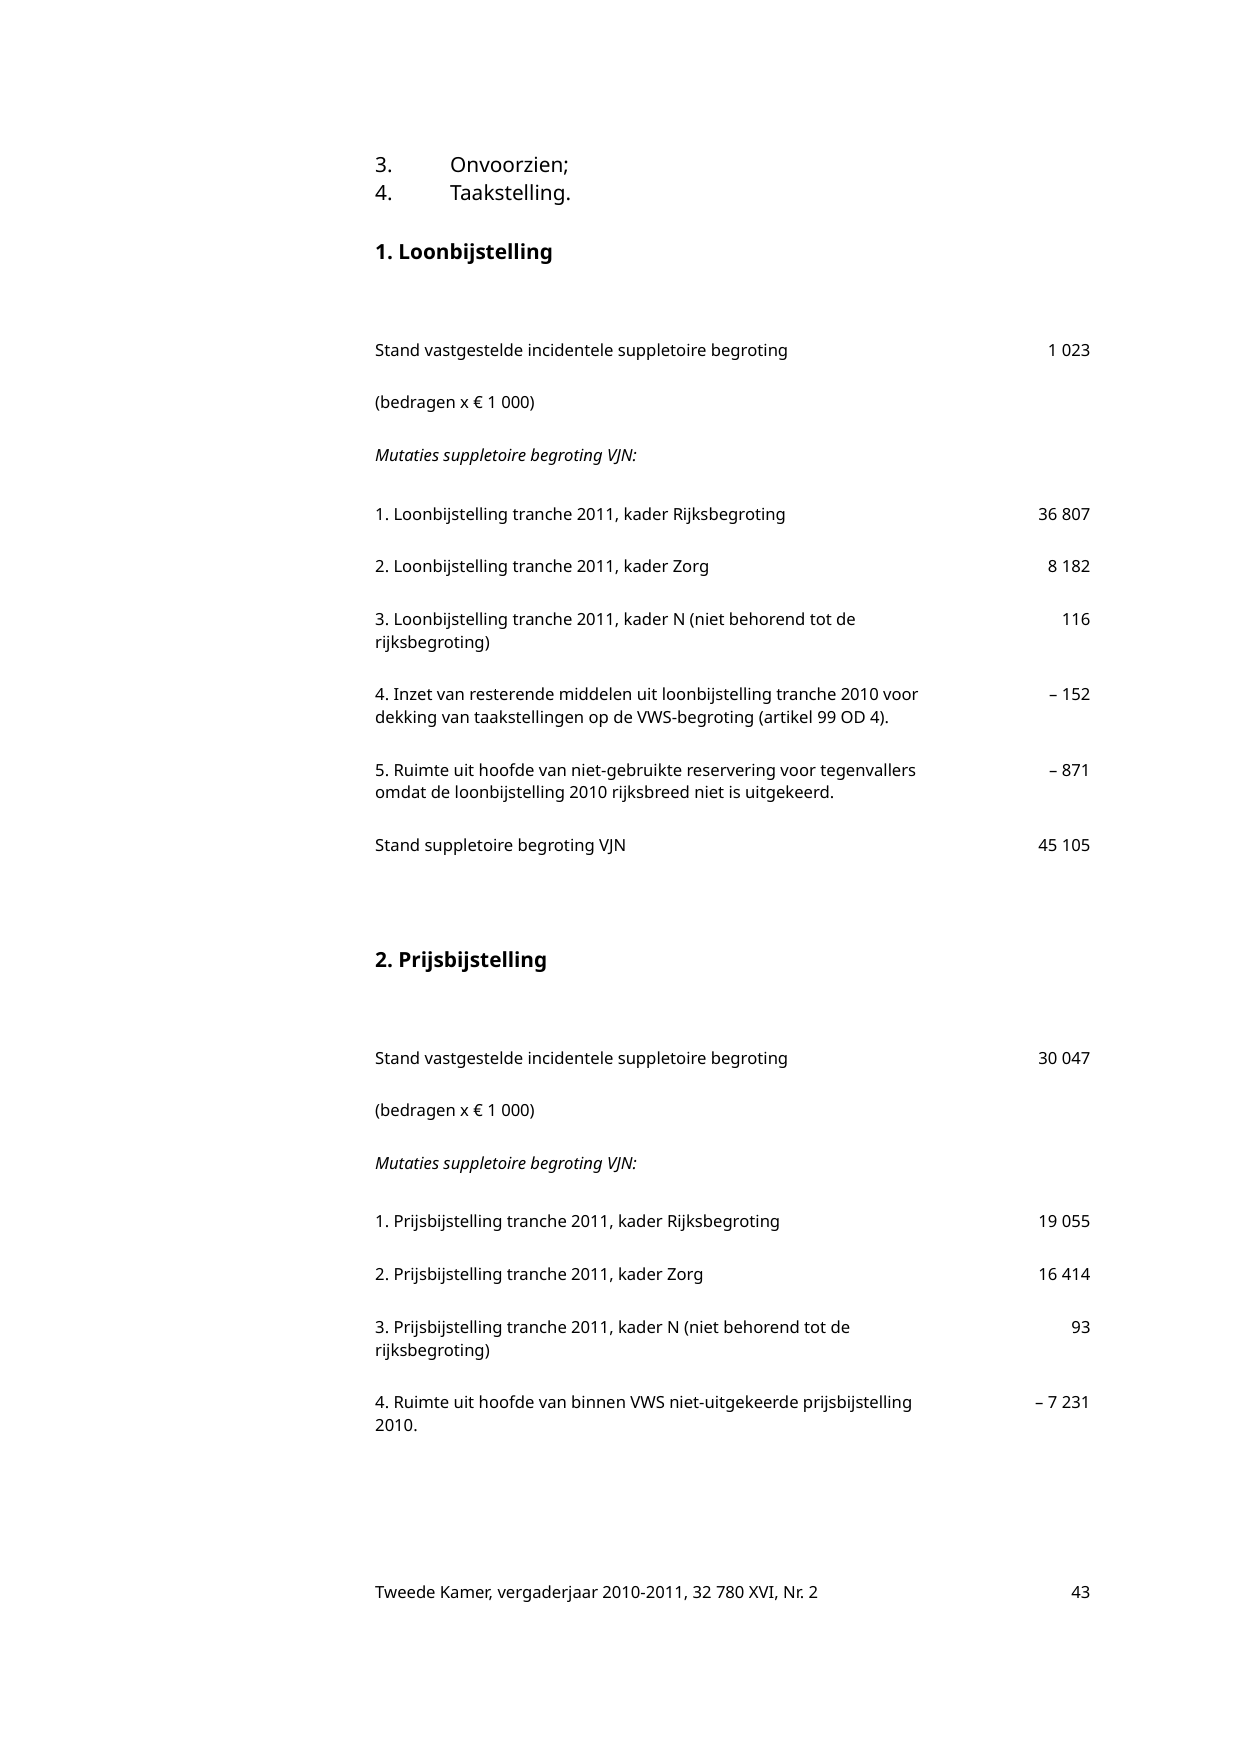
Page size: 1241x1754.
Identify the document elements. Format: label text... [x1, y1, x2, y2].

table_cell 93 [947, 1316, 1090, 1391]
table_cell [947, 444, 1090, 502]
table_cell Stand suppletoire begroting VJN [375, 834, 947, 886]
list Taakstelling. [375, 178, 1090, 207]
table_cell – 152 [947, 683, 1090, 758]
table_cell 2. Loonbijstelling tranche 2011, kader Zorg [375, 555, 947, 607]
text 1. Loonbijstelling [375, 237, 1090, 265]
table_header 1 023 [947, 338, 1090, 444]
table_cell 36 807 [947, 502, 1090, 555]
table_cell 4. Inzet van resterende middelen uit loonbijstelling tranche 2010 voor dekking van taakstellingen op de VWS-begroting (artikel 99 OD 4). [375, 683, 947, 758]
table_cell 116 [947, 608, 1090, 683]
table_cell 1. Prijsbijstelling tranche 2011, kader Rijksbegroting [375, 1210, 947, 1263]
text 2. Prijsbijstelling [375, 945, 1090, 973]
table_header Stand vastgestelde incidentele suppletoire begroting (bedragen x € 1 000) [375, 1046, 947, 1152]
table_cell Mutaties suppletoire begroting VJN: [375, 1152, 947, 1210]
table_cell 45 105 [947, 834, 1090, 886]
table_cell 5. Ruimte uit hoofde van niet-gebruikte reservering voor tegenvallers omdat de loonbijstelling 2010 rijksbreed niet is uitgekeerd. [375, 758, 947, 834]
table_cell 8 182 [947, 555, 1090, 607]
list Onvoorzien; [375, 150, 1090, 178]
table_cell Mutaties suppletoire begroting VJN: [375, 444, 947, 502]
table_cell – 871 [947, 758, 1090, 834]
table_cell 2. Prijsbijstelling tranche 2011, kader Zorg [375, 1263, 947, 1316]
table_cell [947, 1152, 1090, 1210]
table_cell 16 414 [947, 1263, 1090, 1316]
table_cell 4. Ruimte uit hoofde van binnen VWS niet-uitgekeerde prijsbijstelling 2010. [375, 1391, 947, 1466]
table_cell – 7 231 [947, 1391, 1090, 1466]
table_cell 1. Loonbijstelling tranche 2011, kader Rijksbegroting [375, 502, 947, 555]
table_cell 3. Loonbijstelling tranche 2011, kader N (niet behorend tot de rijksbegroting) [375, 608, 947, 683]
table_header Stand vastgestelde incidentele suppletoire begroting (bedragen x € 1 000) [375, 338, 947, 444]
table_cell 3. Prijsbijstelling tranche 2011, kader N (niet behorend tot de rijksbegroting) [375, 1316, 947, 1391]
table_header 30 047 [947, 1046, 1090, 1152]
table_cell 19 055 [947, 1210, 1090, 1263]
